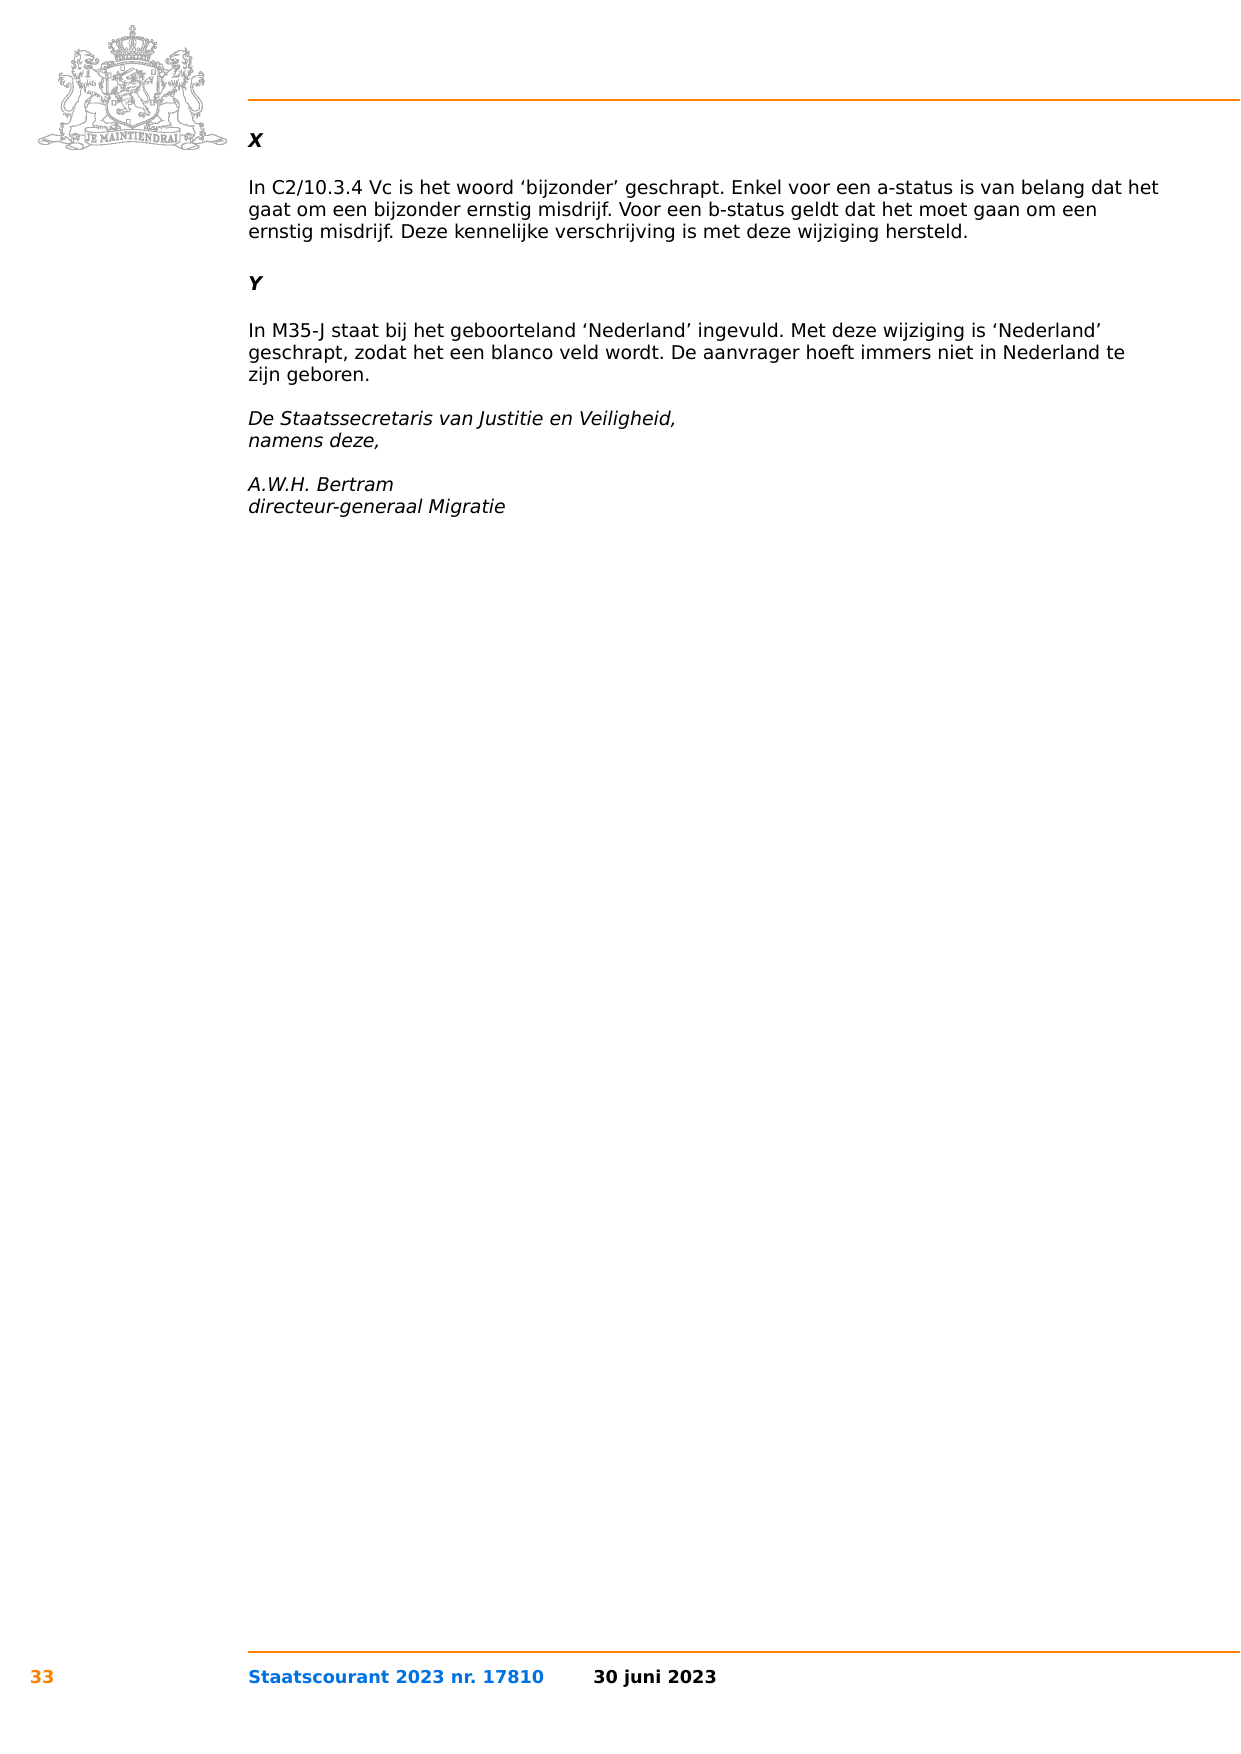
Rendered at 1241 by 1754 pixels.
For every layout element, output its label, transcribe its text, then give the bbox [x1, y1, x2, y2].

text In M35-J staat bij het geboorteland ‘Nederland’ ingevuld. Met deze wijziging is ‘Nederland’ geschrapt, zodat het een blanco veld wordt. De aanvrager hoeft immers niet in Nederland te zijn geboren. [248, 320, 1163, 386]
subtitle X [248, 130, 1163, 152]
subtitle Y [248, 273, 1163, 295]
picture [38, 25, 227, 150]
text In C2/10.3.4 Vc is het woord ‘bijzonder’ geschrapt. Enkel voor een a-status is van belang dat het gaat om een bijzonder ernstig misdrijf. Voor een b-status geldt dat het moet gaan om een ernstig misdrijf. Deze kennelijke verschrijving is met deze wijziging hersteld. [248, 177, 1163, 243]
text De Staatssecretaris van Justitie en Veiligheid, namens deze, A.W.H. Bertram directeur-generaal Migratie [248, 408, 1163, 517]
